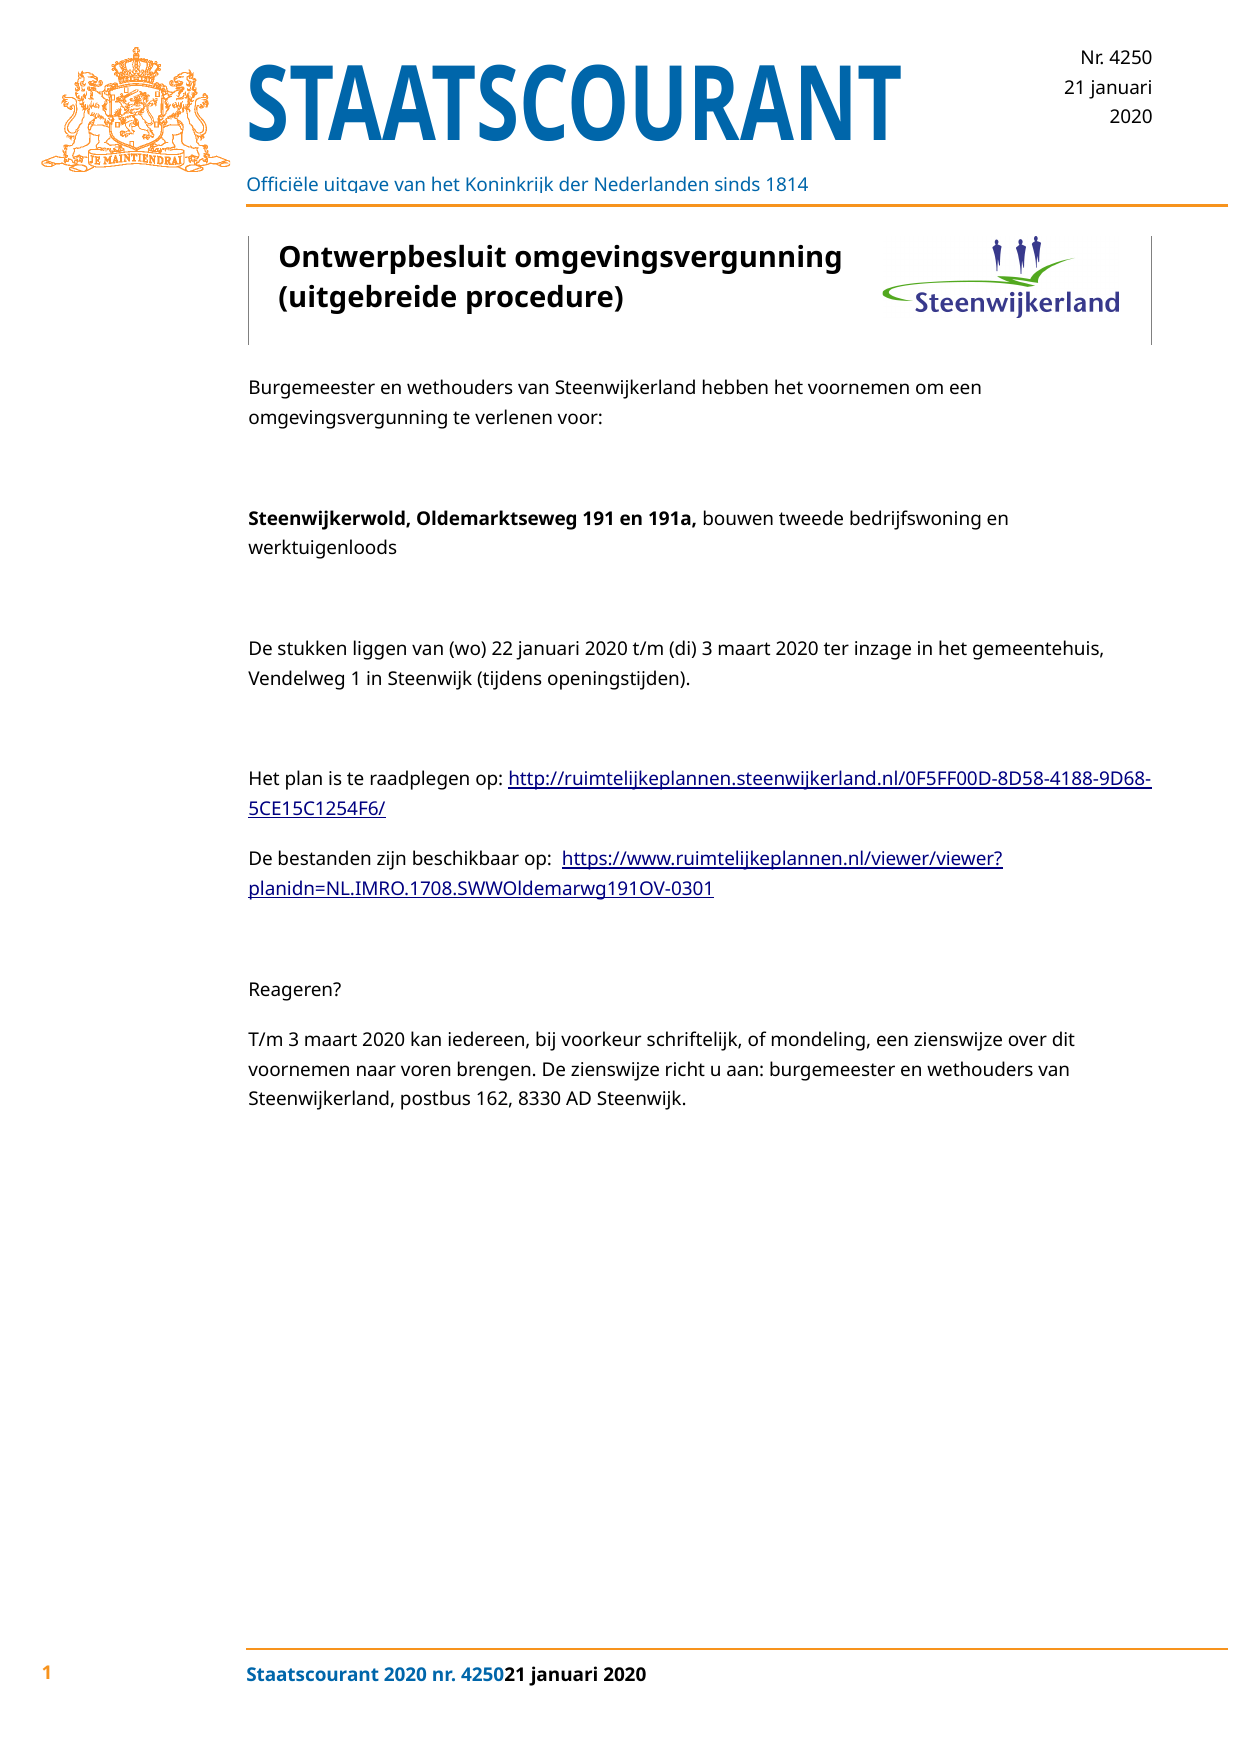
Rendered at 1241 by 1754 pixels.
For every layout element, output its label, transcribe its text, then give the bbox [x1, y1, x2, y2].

text De stukken liggen van (wo) 22 januari 2020 t/m (di) 3 maart 2020 ter inzage in het gemeentehuis, Vendelweg 1 in Steenwijk (tijdens openingstijden). [248, 635, 1152, 690]
picture [882, 236, 1119, 318]
text Burgemeester en wethouders van Steenwijkerland hebben het voornemen om een omgevingsvergunning te verlenen voor: [248, 374, 1152, 429]
text Reageren? [248, 976, 1152, 1002]
table_header Ontwerpbesluit omgevingsvergunning (uitgebreide procedure) [249, 236, 850, 345]
text Het plan is te raadplegen op: http://ruimtelijkeplannen.steenwijkerland.nl/0F5FF00D-8D58-4188-9D68-5CE15C1254F6/ [248, 766, 1152, 821]
table_header [850, 236, 1151, 345]
text T/m 3 maart 2020 kan iedereen, bij voorkeur schriftelijk, of mondeling, een zienswijze over dit voornemen naar voren brengen. De zienswijze richt u aan: burgemeester en wethouders van Steenwijkerland, postbus 162, 8330 AD Steenwijk. [248, 1026, 1152, 1111]
picture [41, 47, 231, 172]
text Steenwijkerwold, Oldemarktseweg 191 en 191a, bouwen tweede bedrijfswoning en werktuigenloods [248, 505, 1152, 560]
text De bestanden zijn beschikbaar op: https://www.ruimtelijkeplannen.nl/viewer/viewer?planidn=NL.IMRO.1708.SWWOldemarwg191OV-0301 [248, 846, 1152, 901]
